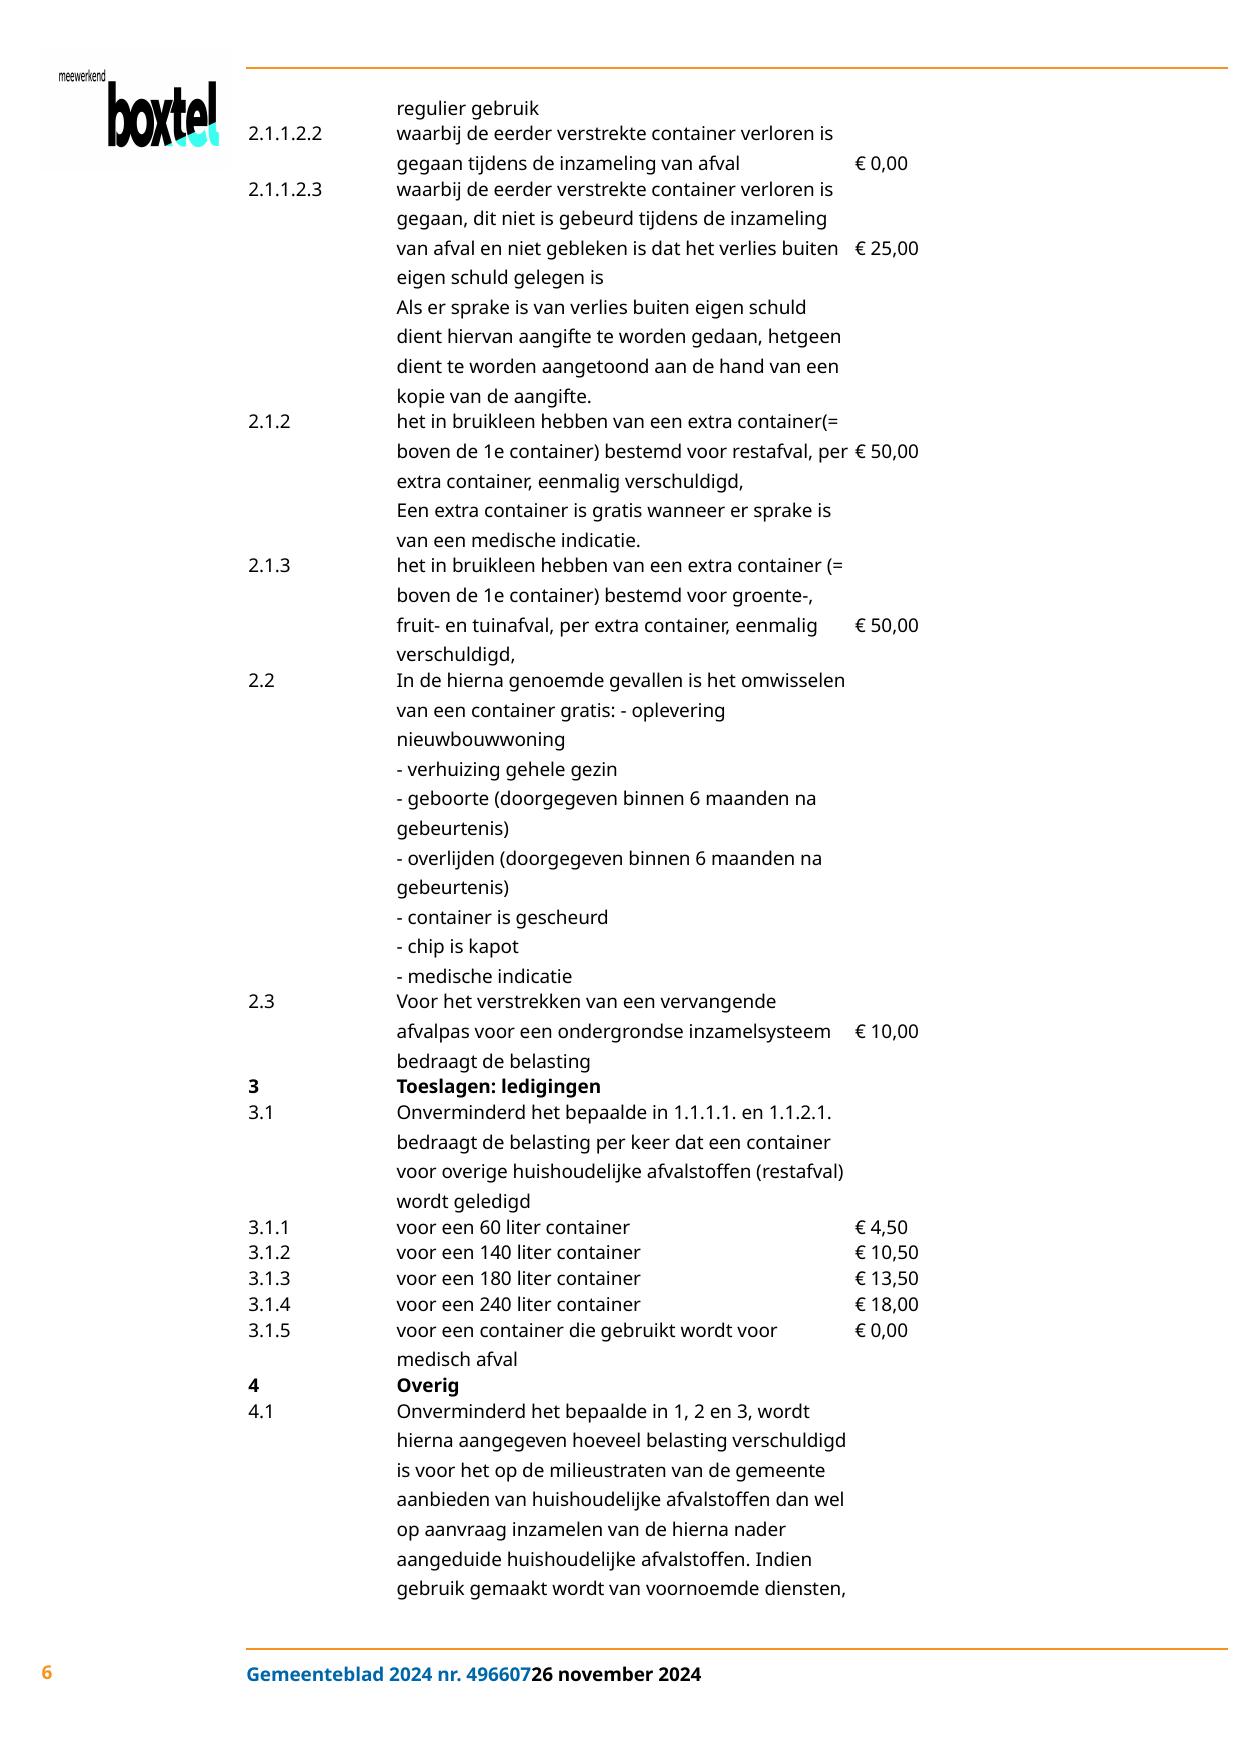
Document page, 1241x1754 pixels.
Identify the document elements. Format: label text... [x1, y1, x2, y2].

table_cell [855, 95, 1152, 121]
table_cell 2.1.3 [248, 553, 396, 667]
table_cell 2.3 [248, 989, 396, 1074]
table_cell € 4,50 [855, 1214, 1152, 1239]
table_cell voor een 140 liter container [396, 1240, 855, 1265]
table_cell [855, 1074, 1152, 1099]
table_cell € 13,50 [855, 1265, 1152, 1291]
table_cell 3.1.4 [248, 1291, 396, 1317]
table_cell 2.1.1.2.3 [248, 176, 396, 409]
table_cell Voor het verstrekken van een vervangende afvalpas voor een ondergrondse inzamelsysteem bedraagt de belasting [396, 989, 855, 1074]
table_cell 3.1.5 [248, 1317, 396, 1372]
table_cell voor een 180 liter container [396, 1265, 855, 1291]
table_cell € 50,00 [855, 553, 1152, 667]
table_cell het in bruikleen hebben van een extra container(= boven de 1e container) bestemd voor restafval, per extra container, eenmalig verschuldigd, Een extra container is gratis wanneer er sprake is van een medische indicatie. [396, 409, 855, 553]
table_cell € 10,50 [855, 1240, 1152, 1265]
table_cell 2.1.2 [248, 409, 396, 553]
table_cell In de hierna genoemde gevallen is het omwisselen van een container gratis: - oplevering nieuwbouwwoning - verhuizing gehele gezin - geboorte (doorgegeven binnen 6 maanden na gebeurtenis) - overlijden (doorgegeven binnen 6 maanden na gebeurtenis) - container is gescheurd - chip is kapot - medische indicatie [396, 667, 855, 989]
table_cell Toeslagen: ledigingen [396, 1074, 855, 1099]
table_cell voor een 240 liter container [396, 1291, 855, 1317]
table_cell waarbij de eerder verstrekte container verloren is gegaan, dit niet is gebeurd tijdens de inzameling van afval en niet gebleken is dat het verlies buiten eigen schuld gelegen is Als er sprake is van verlies buiten eigen schuld dient hiervan aangifte te worden gedaan, hetgeen dient te worden aangetoond aan de hand van een kopie van de aangifte. [396, 176, 855, 409]
table_cell waarbij de eerder verstrekte container verloren is gegaan tijdens de inzameling van afval [396, 121, 855, 176]
table_cell [248, 95, 396, 121]
table_cell € 0,00 [855, 1317, 1152, 1372]
table_cell 3.1.3 [248, 1265, 396, 1291]
table_cell voor een container die gebruikt wordt voor medisch afval [396, 1317, 855, 1372]
table_cell 3.1 [248, 1099, 396, 1214]
table_cell 4 [248, 1372, 396, 1398]
table_cell het in bruikleen hebben van een extra container (= boven de 1e container) bestemd voor groente-, fruit- en tuinafval, per extra container, eenmalig verschuldigd, [396, 553, 855, 667]
picture [41, 47, 231, 172]
table_cell Overig [396, 1372, 855, 1398]
table_cell [855, 1398, 1152, 1601]
table_cell Onverminderd het bepaalde in 1, 2 en 3, wordt hierna aangegeven hoeveel belasting verschuldigd is voor het op de milieustraten van de gemeente aanbieden van huishoudelijke afvalstoffen dan wel op aanvraag inzamelen van de hierna nader aangeduide huishoudelijke afvalstoffen. Indien gebruik gemaakt wordt van voornoemde diensten, [396, 1398, 855, 1601]
table_cell Onverminderd het bepaalde in 1.1.1.1. en 1.1.2.1. bedraagt de belasting per keer dat een container voor overige huishoudelijke afvalstoffen (restafval) wordt geledigd [396, 1099, 855, 1214]
table_cell [855, 667, 1152, 989]
table_cell 3.1.2 [248, 1240, 396, 1265]
table_cell 2.1.1.2.2 [248, 121, 396, 176]
table_cell [855, 1372, 1152, 1398]
table_cell voor een 60 liter container [396, 1214, 855, 1239]
table_cell [855, 1099, 1152, 1214]
table_cell 2.2 [248, 667, 396, 989]
table_cell € 18,00 [855, 1291, 1152, 1317]
table_cell 3 [248, 1074, 396, 1099]
table_cell regulier gebruik [396, 95, 855, 121]
table_cell € 50,00 [855, 409, 1152, 553]
table_cell 3.1.1 [248, 1214, 396, 1239]
table_cell € 10,00 [855, 989, 1152, 1074]
table_cell 4.1 [248, 1398, 396, 1601]
table_cell € 0,00 [855, 121, 1152, 176]
table_cell € 25,00 [855, 176, 1152, 409]
